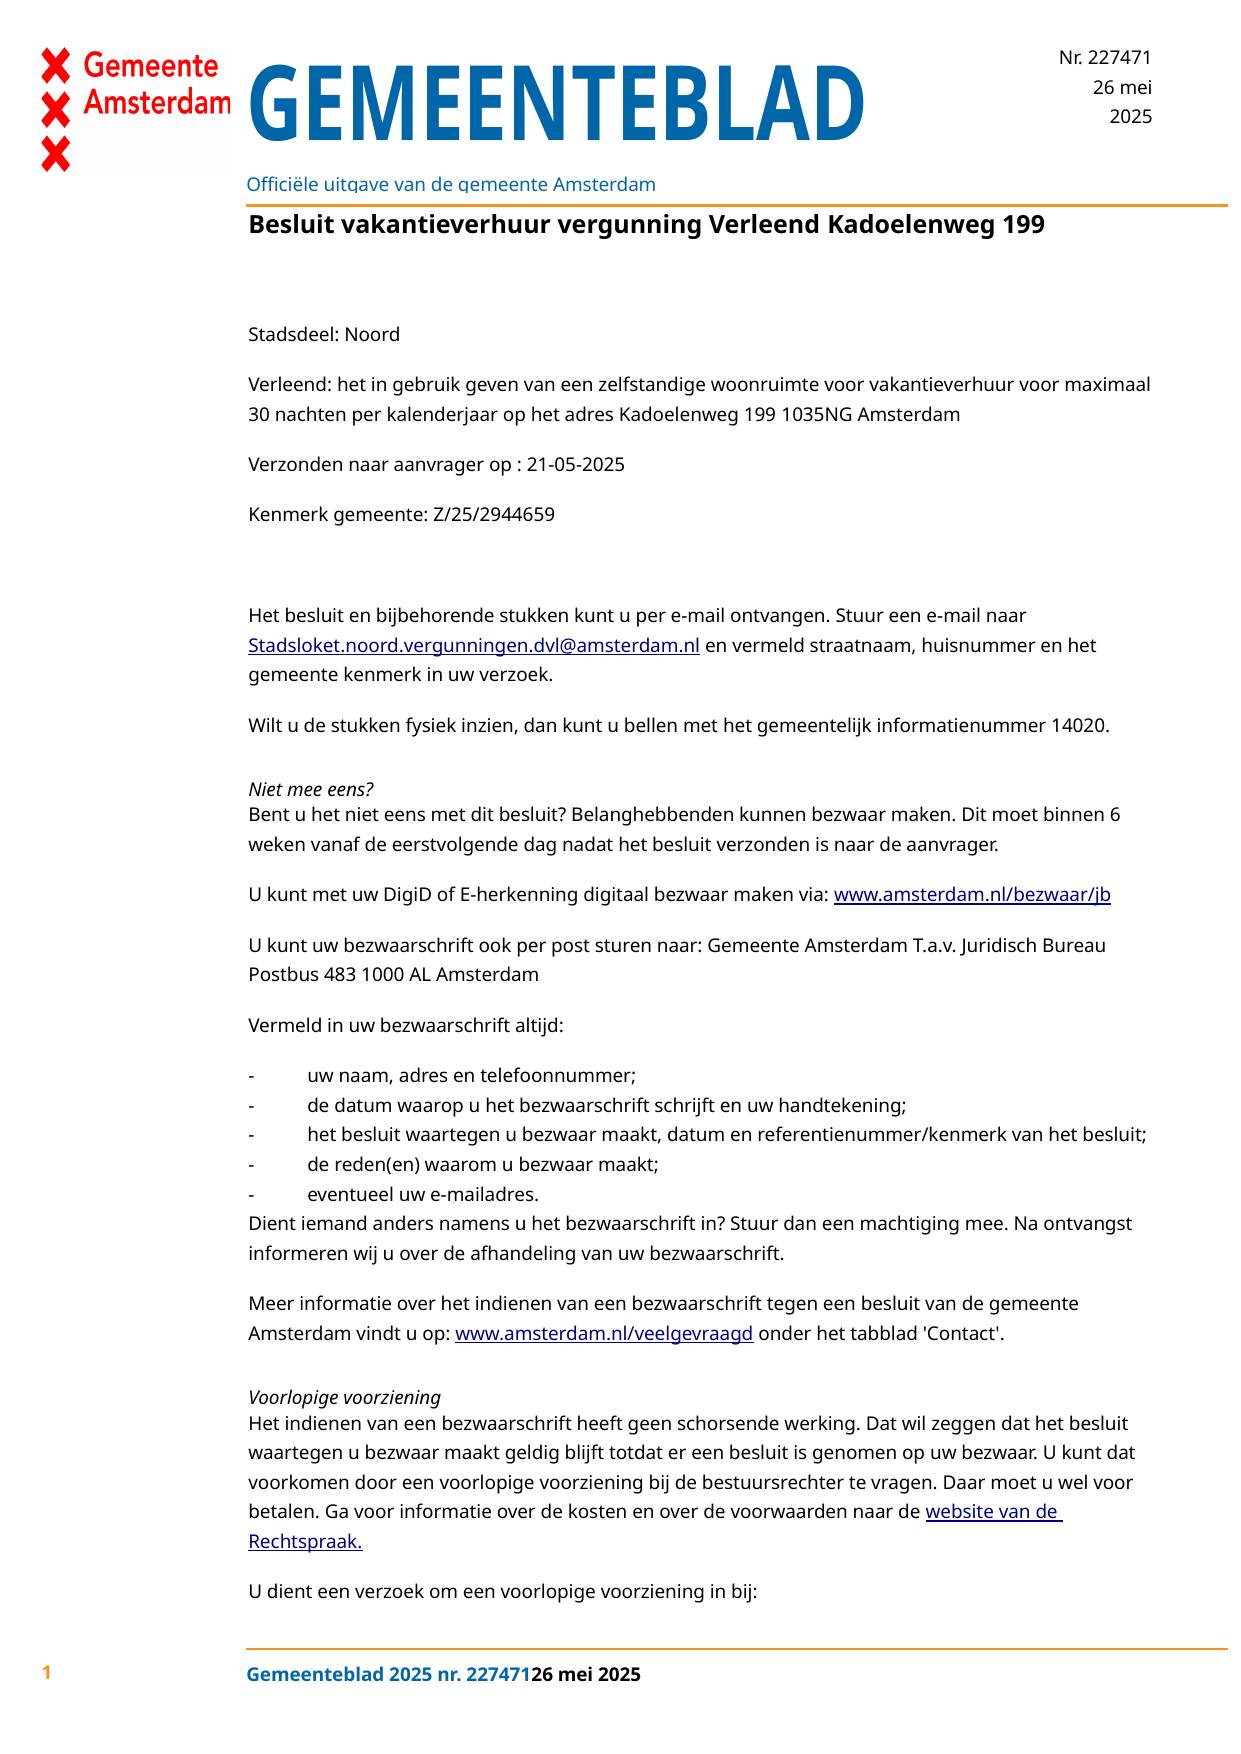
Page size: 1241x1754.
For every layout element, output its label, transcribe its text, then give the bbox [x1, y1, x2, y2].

text Stadsdeel: Noord [248, 321, 1152, 346]
text U kunt uw bezwaarschrift ook per post sturen naar: Gemeente Amsterdam T.a.v. Juridisch Bureau Postbus 483 1000 AL Amsterdam [248, 932, 1152, 987]
text Bent u het niet eens met dit besluit? Belanghebbenden kunnen bezwaar maken. Dit moet binnen 6 weken vanaf de eerstvolgende dag nadat het besluit verzonden is naar de aanvrager. [248, 802, 1152, 857]
list uw naam, adres en telefoonnummer; [248, 1062, 1152, 1088]
text Niet mee eens? [248, 776, 1152, 802]
text U kunt met uw DigiD of E-herkenning digitaal bezwaar maken via: www.amsterdam.nl/bezwaar/jb [248, 882, 1152, 907]
text Wilt u de stukken fysiek inzien, dan kunt u bellen met het gemeentelijk informatienummer 14020. [248, 712, 1152, 738]
text Dient iemand anders namens u het bezwaarschrift in? Stuur dan een machtiging mee. Na ontvangst informeren wij u over de afhandeling van uw bezwaarschrift. [248, 1210, 1152, 1266]
text Voorlopige voorziening [248, 1384, 1152, 1410]
text Verleend: het in gebruik geven van een zelfstandige woonruimte voor vakantieverhuur voor maximaal 30 nachten per kalenderjaar op het adres Kadoelenweg 199 1035NG Amsterdam [248, 371, 1152, 426]
text Het indienen van een bezwaarschrift heeft geen schorsende werking. Dat wil zeggen dat het besluit waartegen u bezwaar maakt geldig blijft totdat er een besluit is genomen op uw bezwaar. U kunt dat voorkomen door een voorlopige voorziening bij de bestuursrechter te vragen. Daar moet u wel voor betalen. Ga voor informatie over de kosten en over de voorwaarden naar de website van de Rechtspraak. [248, 1410, 1152, 1554]
list de datum waarop u het bezwaarschrift schrijft en uw handtekening; [248, 1092, 1152, 1118]
list het besluit waartegen u bezwaar maakt, datum en referentienummer/kenmerk van het besluit; [248, 1122, 1152, 1147]
text Besluit vakantieverhuur vergunning Verleend Kadoelenweg 199 [248, 207, 1152, 241]
text Vermeld in uw bezwaarschrift altijd: [248, 1012, 1152, 1038]
text Verzonden naar aanvrager op : 21-05-2025 [248, 451, 1152, 477]
text Het besluit en bijbehorende stukken kunt u per e-mail ontvangen. Stuur een e-mail naar Stadsloket.noord.vergunningen.dvl@amsterdam.nl en vermeld straatnaam, huisnummer en het gemeente kenmerk in uw verzoek. [248, 602, 1152, 687]
text Kenmerk gemeente: Z/25/2944659 [248, 502, 1152, 527]
picture [41, 47, 231, 172]
list de reden(en) waarom u bezwaar maakt; [248, 1151, 1152, 1177]
list eventueel uw e-mailadres. [248, 1181, 1152, 1207]
text Meer informatie over het indienen van een bezwaarschrift tegen een besluit van de gemeente Amsterdam vindt u op: www.amsterdam.nl/veelgevraagd onder het tabblad 'Contact'. [248, 1290, 1152, 1346]
text U dient een verzoek om een voorlopige voorziening in bij: [248, 1578, 1152, 1604]
